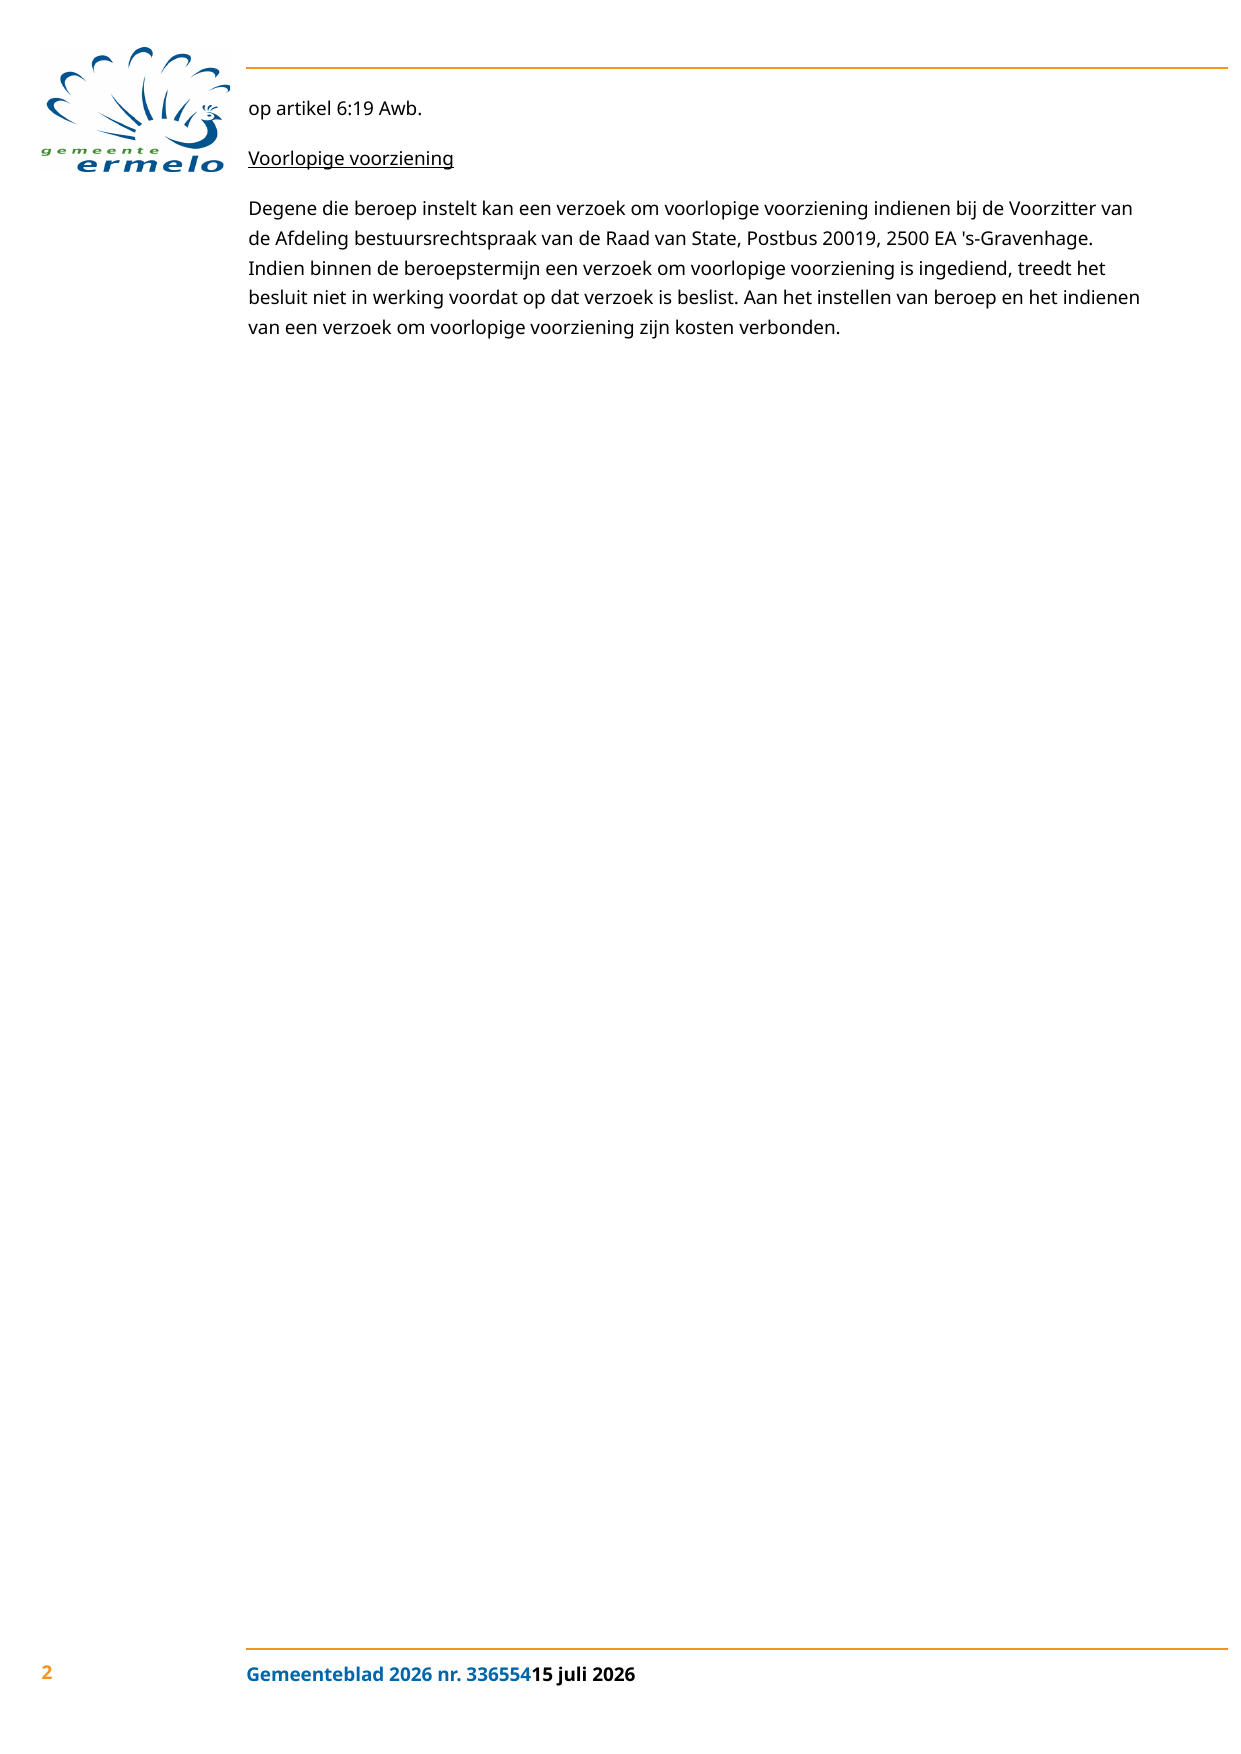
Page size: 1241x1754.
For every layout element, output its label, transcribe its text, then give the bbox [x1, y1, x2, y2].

text Degene die beroep instelt kan een verzoek om voorlopige voorziening indienen bij de Voorzitter van de Afdeling bestuursrechtspraak van de Raad van State, Postbus 20019, 2500 EA 's-Gravenhage. Indien binnen de beroepstermijn een verzoek om voorlopige voorziening is ingediend, treedt het besluit niet in werking voordat op dat verzoek is beslist. Aan het instellen van beroep en het indienen van een verzoek om voorlopige voorziening zijn kosten verbonden. [248, 196, 1152, 340]
text op artikel 6:19 Awb. [248, 95, 1152, 121]
text Voorlopige voorziening [248, 145, 1152, 171]
picture [41, 47, 231, 172]
